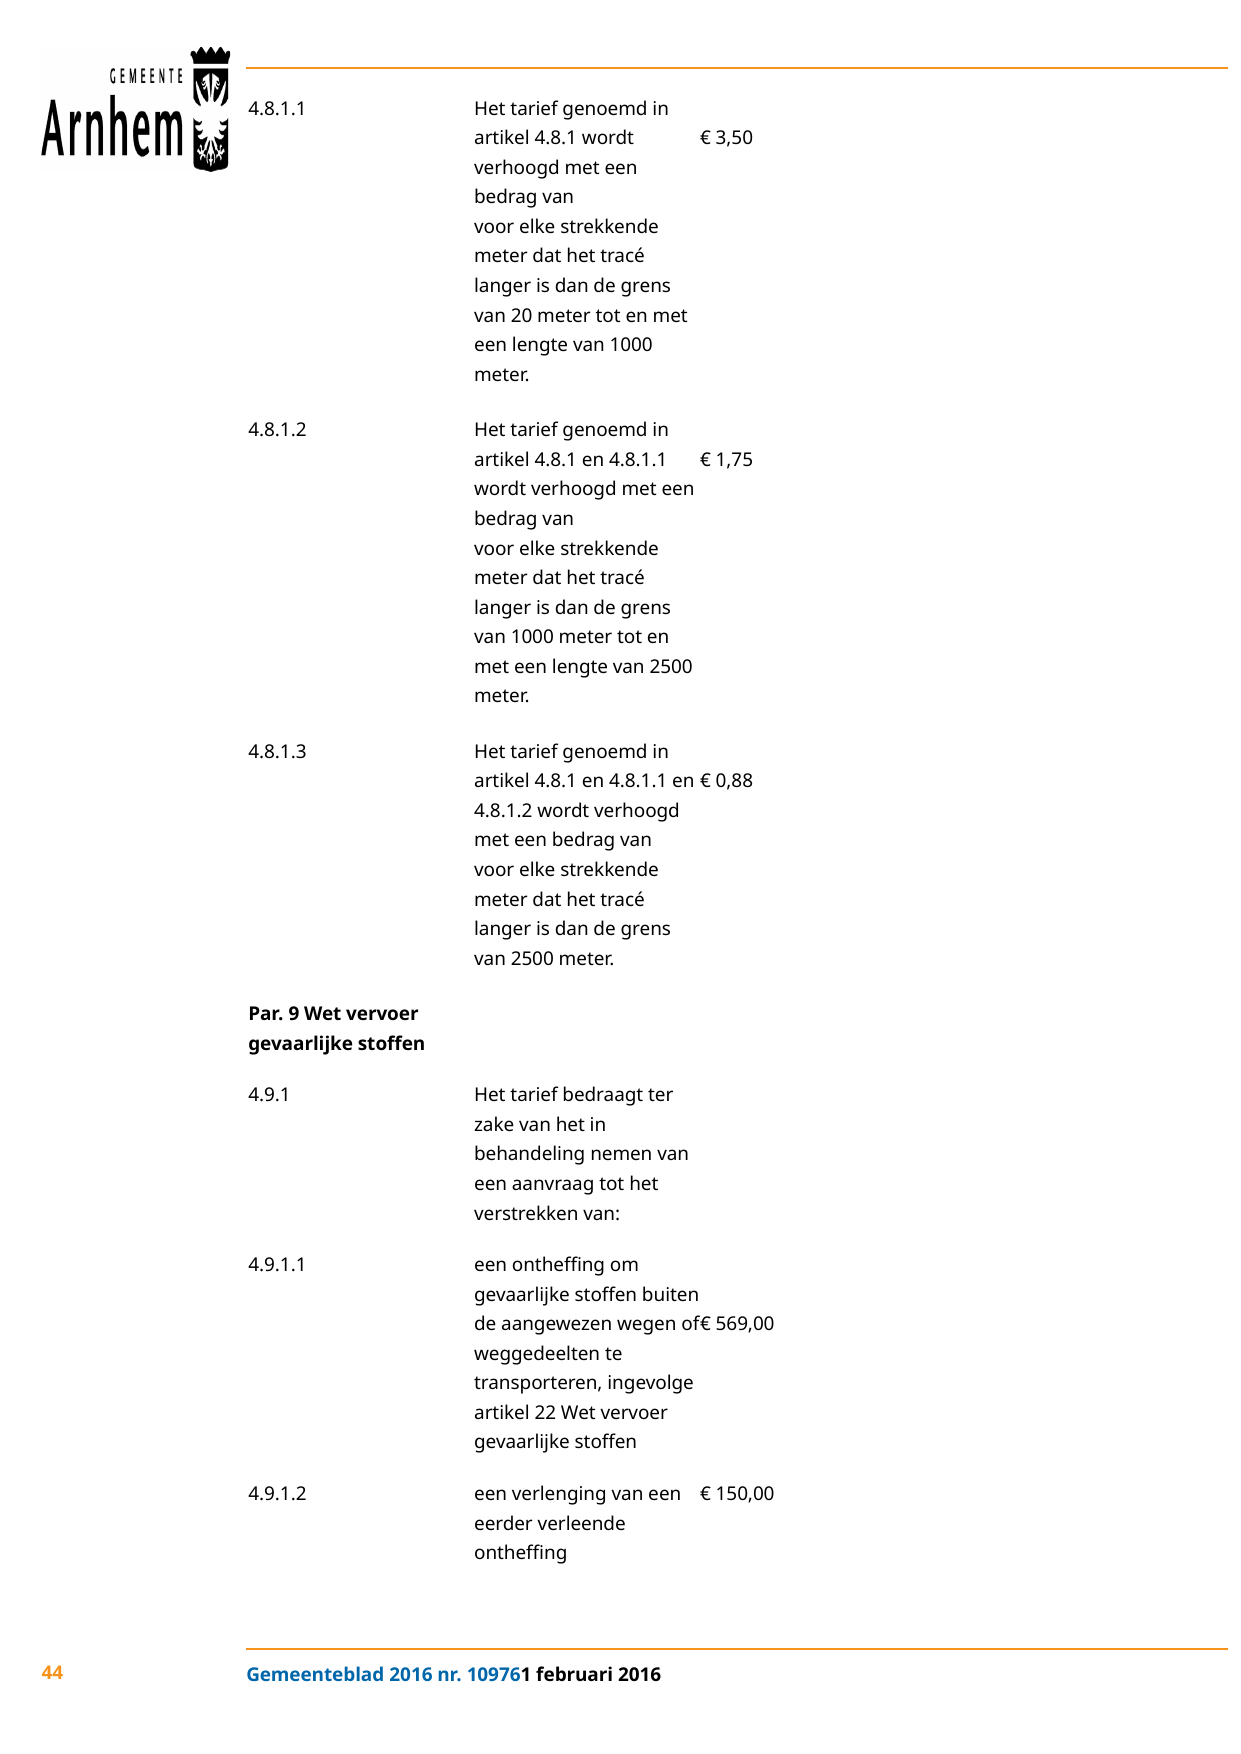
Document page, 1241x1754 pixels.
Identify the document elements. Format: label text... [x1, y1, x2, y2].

table_cell 4.8.1.2 [248, 416, 474, 738]
table_cell [700, 1225, 926, 1251]
table_cell een verlenging van een eerder verleende ontheffing [474, 1480, 700, 1565]
table_cell 4.8.1.3 [248, 738, 474, 971]
table_cell 4.9.1.1 [248, 1251, 474, 1454]
table_cell [474, 1454, 700, 1480]
table_cell 4.9.1.2 [248, 1480, 474, 1565]
table_cell Het tarief genoemd in artikel 4.8.1 en 4.8.1.1 wordt verhoogd met een bedrag van voor elke strekkende meter dat het tracé langer is dan de grens van 1000 meter tot en met een lengte van 2500 meter. [474, 416, 700, 738]
table_cell Het tarief genoemd in artikel 4.8.1 wordt verhoogd met een bedrag van voor elke strekkende meter dat het tracé langer is dan de grens van 20 meter tot en met een lengte van 1000 meter. [474, 95, 700, 416]
table_cell [248, 1454, 474, 1480]
picture [41, 47, 231, 172]
table_cell [474, 1565, 700, 1591]
table_cell [248, 1225, 474, 1251]
table_cell Het tarief genoemd in artikel 4.8.1 en 4.8.1.1 en 4.8.1.2 wordt verhoogd met een bedrag van voor elke strekkende meter dat het tracé langer is dan de grens van 2500 meter. [474, 738, 700, 971]
table_cell 4.8.1.1 [248, 95, 474, 416]
table_cell € 3,50 [700, 95, 926, 416]
table_cell [700, 1081, 926, 1225]
table_cell € 569,00 [700, 1251, 926, 1454]
table_cell [474, 1225, 700, 1251]
table_cell € 150,00 [700, 1480, 926, 1565]
table_cell [248, 1565, 474, 1591]
table_cell [700, 1454, 926, 1480]
table_cell 4.9.1 [248, 1081, 474, 1225]
table_cell € 0,88 [700, 738, 926, 971]
table_cell Het tarief bedraagt ter zake van het in behandeling nemen van een aanvraag tot het verstrekken van: [474, 1081, 700, 1225]
table_cell [700, 1565, 926, 1591]
table_cell € 1,75 [700, 416, 926, 738]
table_cell een ontheffing om gevaarlijke stoffen buiten de aangewezen wegen of weggedeelten te transporteren, ingevolge artikel 22 Wet vervoer gevaarlijke stoffen [474, 1251, 700, 1454]
table_cell Par. 9 Wet vervoer gevaarlijke stoffen [248, 971, 474, 1056]
table_cell [248, 1056, 474, 1081]
